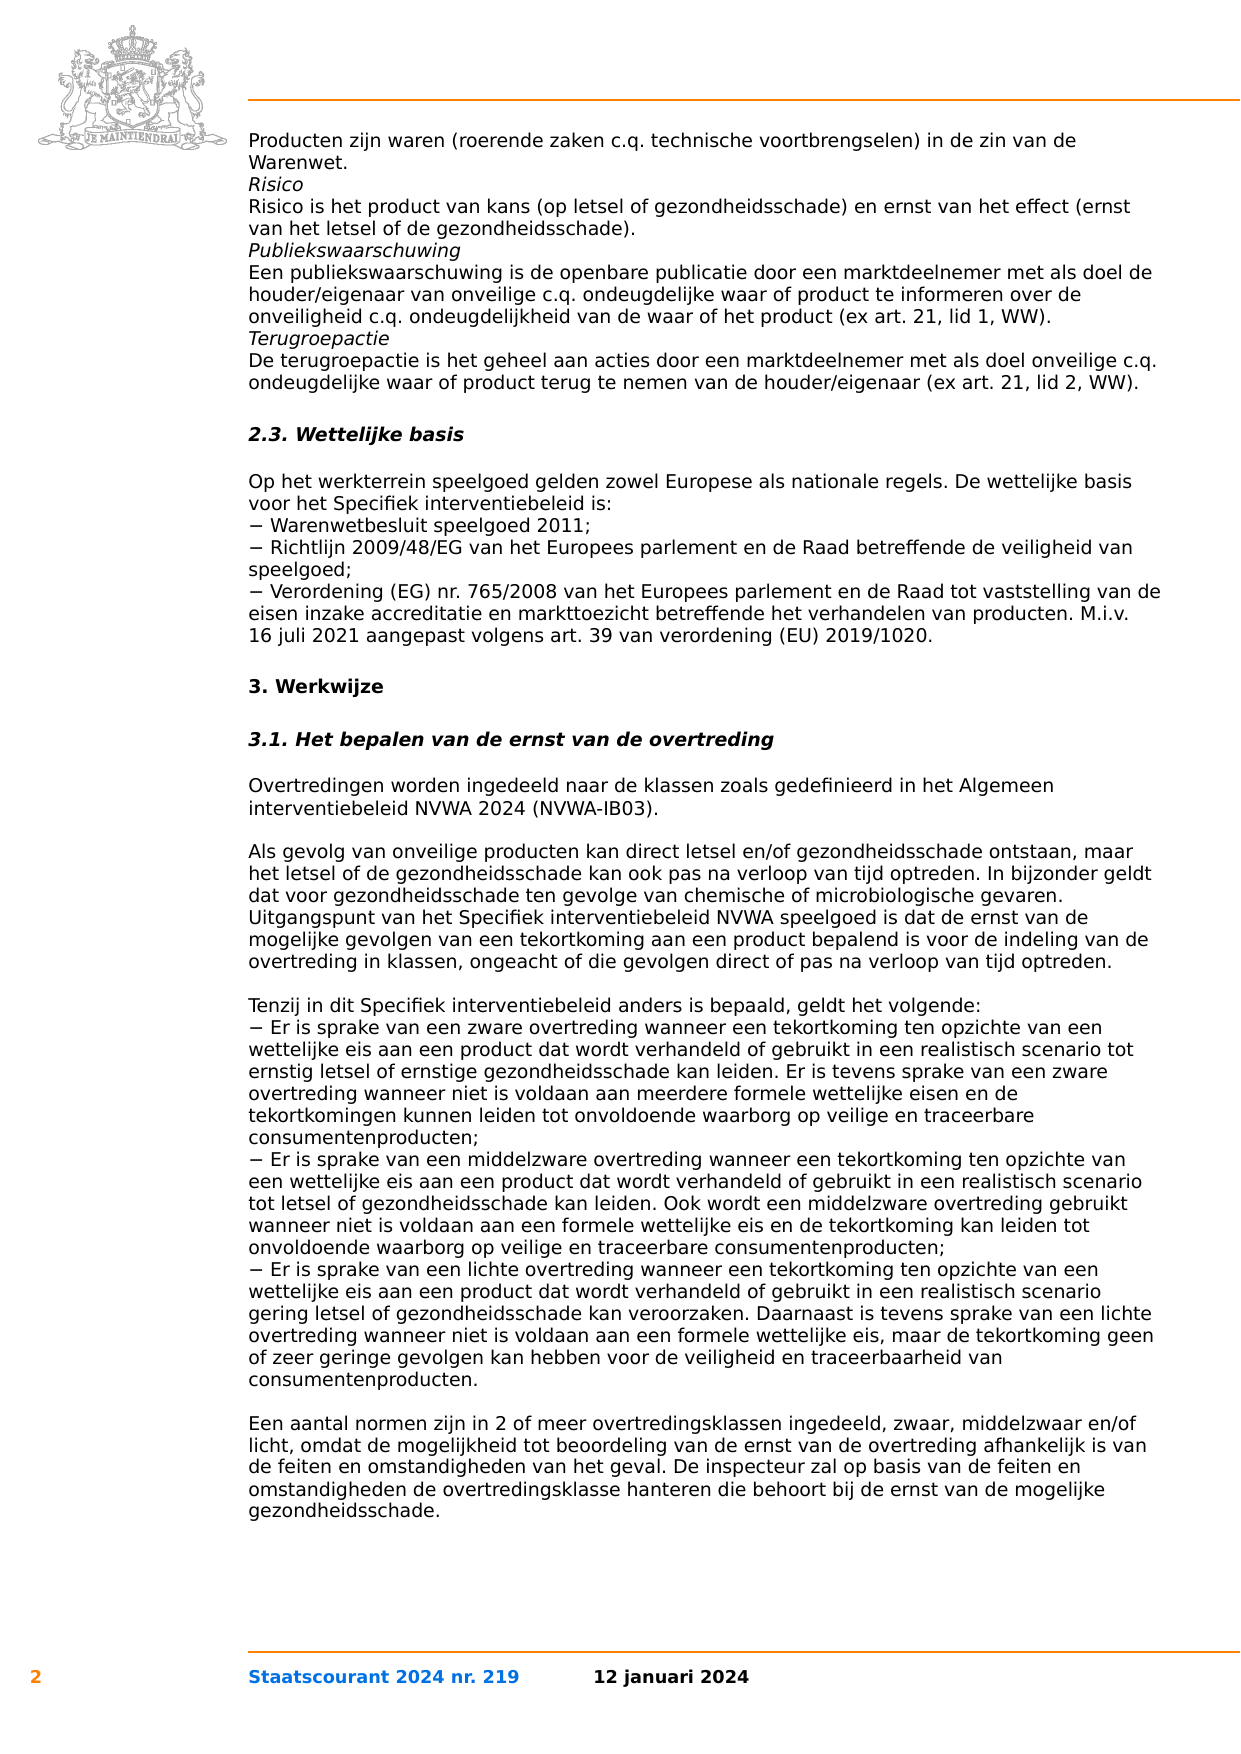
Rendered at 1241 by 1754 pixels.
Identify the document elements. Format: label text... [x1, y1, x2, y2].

text Terugroepactie [248, 328, 1163, 350]
text De terugroepactie is het geheel aan acties door een marktdeelnemer met als doel onveilige c.q. ondeugdelijke waar of product terug te nemen van de houder/eigenaar (ex art. 21, lid 2, WW). [248, 350, 1163, 394]
text − Verordening (EG) nr. 765/2008 van het Europees parlement en de Raad tot vaststelling van de eisen inzake accreditatie en markttoezicht betreffende het verhandelen van producten. M.i.v. 16 juli 2021 aangepast volgens art. 39 van verordening (EU) 2019/1020. [248, 581, 1163, 646]
subtitle 3. Werkwijze [248, 676, 1163, 698]
text − Richtlijn 2009/48/EG van het Europees parlement en de Raad betreffende de veiligheid van speelgoed; [248, 537, 1163, 581]
picture [38, 25, 227, 150]
text Publiekswaarschuwing [248, 240, 1163, 262]
text Op het werkterrein speelgoed gelden zowel Europese als nationale regels. De wettelijke basis voor het Specifiek interventiebeleid is: [248, 471, 1163, 514]
text Een publiekswaarschuwing is de openbare publicatie door een marktdeelnemer met als doel de houder/eigenaar van onveilige c.q. ondeugdelijke waar of product te informeren over de onveiligheid c.q. ondeugdelijkheid van de waar of het product (ex art. 21, lid 1, WW). [248, 262, 1163, 328]
text Als gevolg van onveilige producten kan direct letsel en/of gezondheidsschade ontstaan, maar het letsel of de gezondheidsschade kan ook pas na verloop van tijd optreden. In bijzonder geldt dat voor gezondheidsschade ten gevolge van chemische of microbiologische gevaren. Uitgangspunt van het Specifiek interventiebeleid NVWA speelgoed is dat de ernst van de mogelijke gevolgen van een tekortkoming aan een product bepalend is voor de indeling van de overtreding in klassen, ongeacht of die gevolgen direct of pas na verloop van tijd optreden. [248, 841, 1163, 973]
text Tenzij in dit Specifiek interventiebeleid anders is bepaald, geldt het volgende: [248, 995, 1163, 1017]
text Producten zijn waren (roerende zaken c.q. technische voortbrengselen) in de zin van de Warenwet. [248, 130, 1163, 174]
text Overtredingen worden ingedeeld naar de klassen zoals gedefinieerd in het Algemeen interventiebeleid NVWA 2024 (NVWA-IB03). [248, 775, 1163, 819]
text − Er is sprake van een middelzware overtreding wanneer een tekortkoming ten opzichte van een wettelijke eis aan een product dat wordt verhandeld of gebruikt in een realistisch scenario tot letsel of gezondheidsschade kan leiden. Ook wordt een middelzware overtreding gebruikt wanneer niet is voldaan aan een formele wettelijke eis en de tekortkoming kan leiden tot onvoldoende waarborg op veilige en traceerbare consumentenproducten; [248, 1149, 1163, 1259]
text Een aantal normen zijn in 2 of meer overtredingsklassen ingedeeld, zwaar, middelzwaar en/of licht, omdat de mogelijkheid tot beoordeling van de ernst van de overtreding afhankelijk is van de feiten en omstandigheden van het geval. De inspecteur zal op basis van de feiten en omstandigheden de overtredingsklasse hanteren die behoort bij de ernst van de mogelijke gezondheidsschade. [248, 1412, 1163, 1522]
text Risico is het product van kans (op letsel of gezondheidsschade) en ernst van het effect (ernst van het letsel of de gezondheidsschade). [248, 196, 1163, 240]
subtitle 3.1. Het bepalen van de ernst van de overtreding [248, 728, 1163, 750]
text Risico [248, 174, 1163, 196]
subtitle 2.3. Wettelijke basis [248, 424, 1163, 446]
text − Er is sprake van een lichte overtreding wanneer een tekortkoming ten opzichte van een wettelijke eis aan een product dat wordt verhandeld of gebruikt in een realistisch scenario gering letsel of gezondheidsschade kan veroorzaken. Daarnaast is tevens sprake van een lichte overtreding wanneer niet is voldaan aan een formele wettelijke eis, maar de tekortkoming geen of zeer geringe gevolgen kan hebben voor de veiligheid en traceerbaarheid van consumentenproducten. [248, 1259, 1163, 1391]
text − Warenwetbesluit speelgoed 2011; [248, 514, 1163, 537]
text − Er is sprake van een zware overtreding wanneer een tekortkoming ten opzichte van een wettelijke eis aan een product dat wordt verhandeld of gebruikt in een realistisch scenario tot ernstig letsel of ernstige gezondheidsschade kan leiden. Er is tevens sprake van een zware overtreding wanneer niet is voldaan aan meerdere formele wettelijke eisen en de tekortkomingen kunnen leiden tot onvoldoende waarborg op veilige en traceerbare consumentenproducten; [248, 1017, 1163, 1149]
